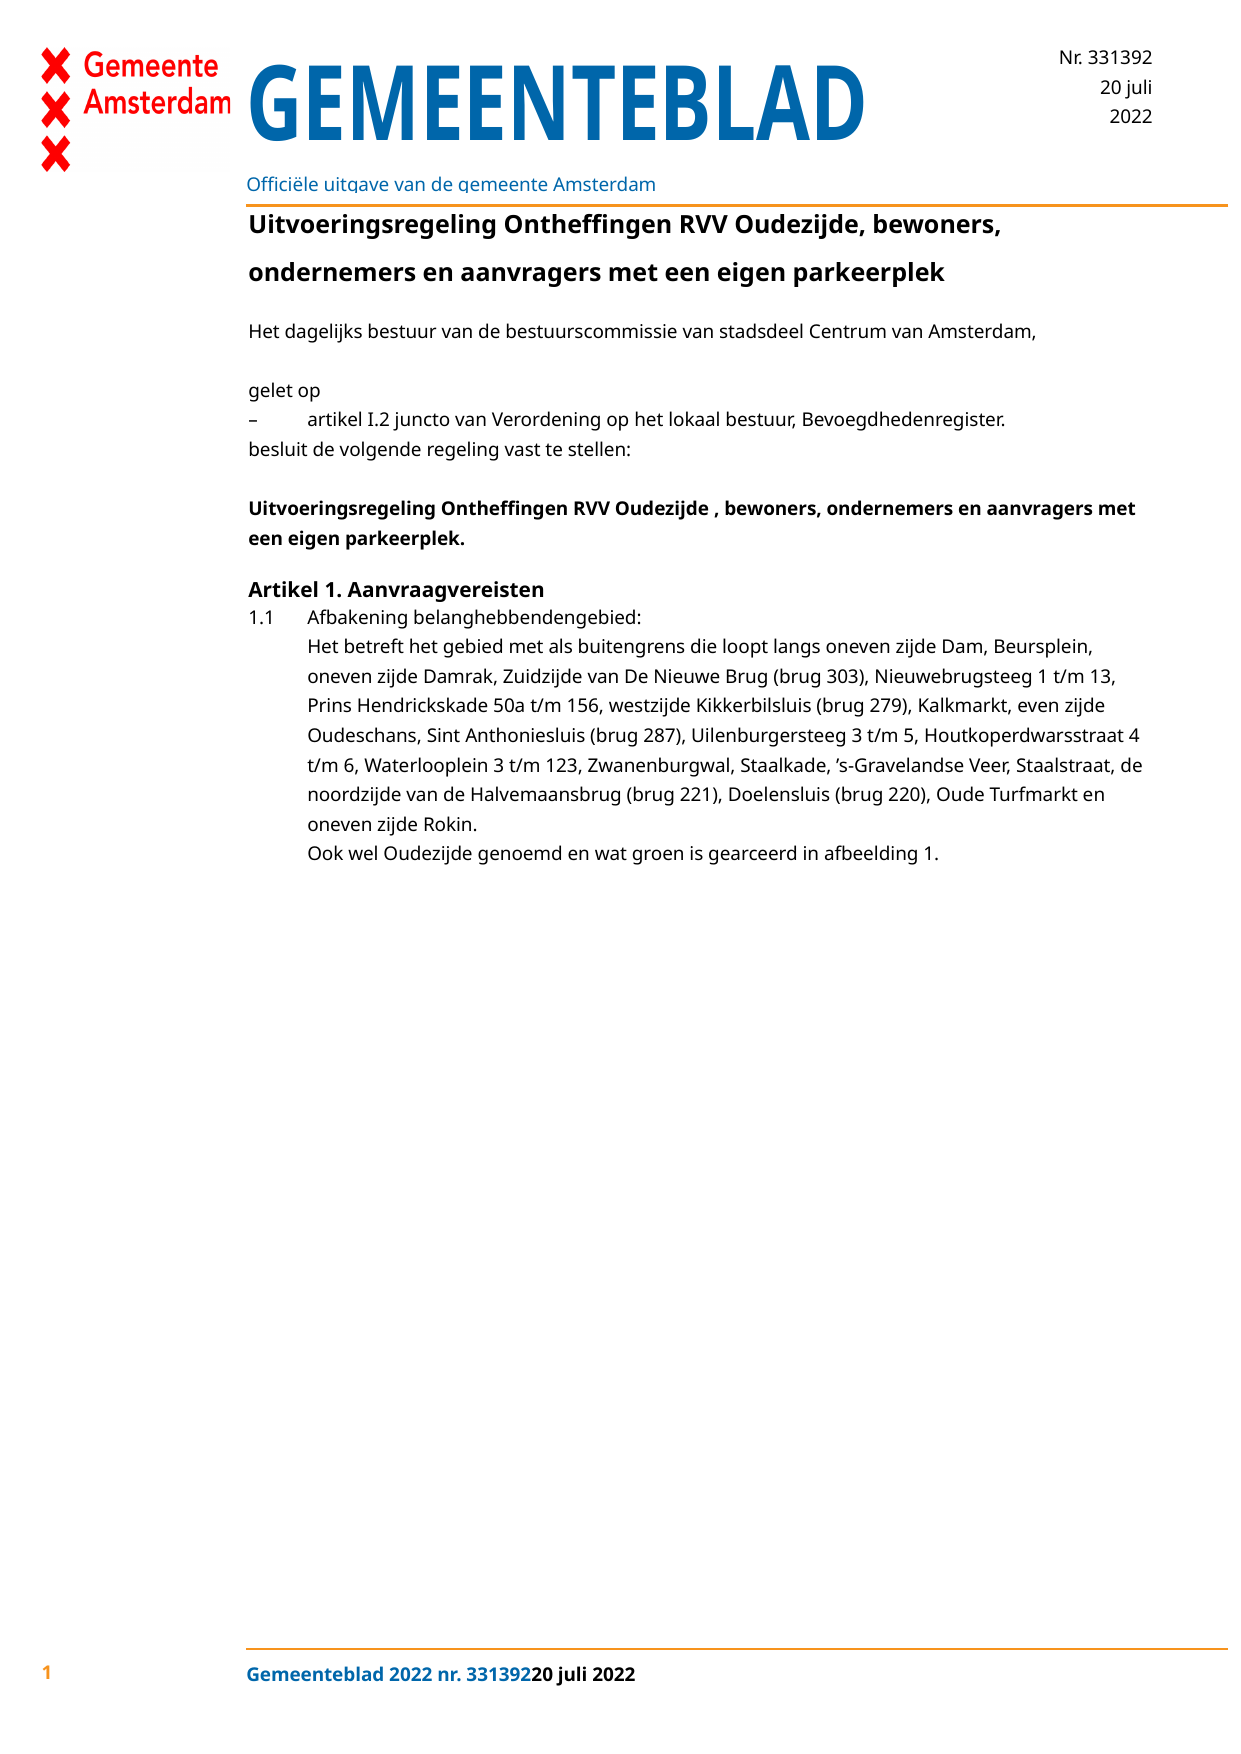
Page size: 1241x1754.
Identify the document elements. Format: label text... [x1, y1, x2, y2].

list Afbakening belanghebbendengebied: [248, 604, 1152, 629]
list Het betreft het gebied met als buitengrens die loopt langs oneven zijde Dam, Beursplein, oneven zijde Damrak, Zuidzijde van De Nieuwe Brug (brug 303), Nieuwebrugsteeg 1 t/m 13, Prins Hendrickskade 50a t/m 156, westzijde Kikkerbilsluis (brug 279), Kalkmarkt, even zijde Oudeschans, Sint Anthoniesluis (brug 287), Uilenburgersteeg 3 t/m 5, Houtkoperdwarsstraat 4 t/m 6, Waterlooplein 3 t/m 123, Zwanenburgwal, Staalkade, ’s-Gravelandse Veer, Staalstraat, de noordzijde van de Halvemaansbrug (brug 221), Doelensluis (brug 220), Oude Turfmarkt en oneven zijde Rokin. [248, 633, 1152, 837]
text besluit de volgende regeling vast te stellen: [248, 436, 1152, 462]
picture [41, 47, 231, 172]
text Artikel 1. Aanvraagvereisten [248, 575, 1152, 604]
text Het dagelijks bestuur van de bestuurscommissie van stadsdeel Centrum van Amsterdam, [248, 318, 1152, 344]
text gelet op [248, 377, 1152, 403]
text Uitvoeringsregeling Ontheffingen RVV Oudezijde , bewoners, ondernemers en aanvragers met een eigen parkeerplek. [248, 495, 1152, 551]
text Uitvoeringsregeling Ontheffingen RVV Oudezijde, bewoners, ondernemers en aanvragers met een eigen parkeerplek [248, 207, 1152, 288]
list Ook wel Oudezijde genoemd en wat groen is gearceerd in afbeelding 1. [248, 841, 1152, 866]
list artikel I.2 juncto van Verordening op het lokaal bestuur, Bevoegdhedenregister. [248, 407, 1152, 432]
